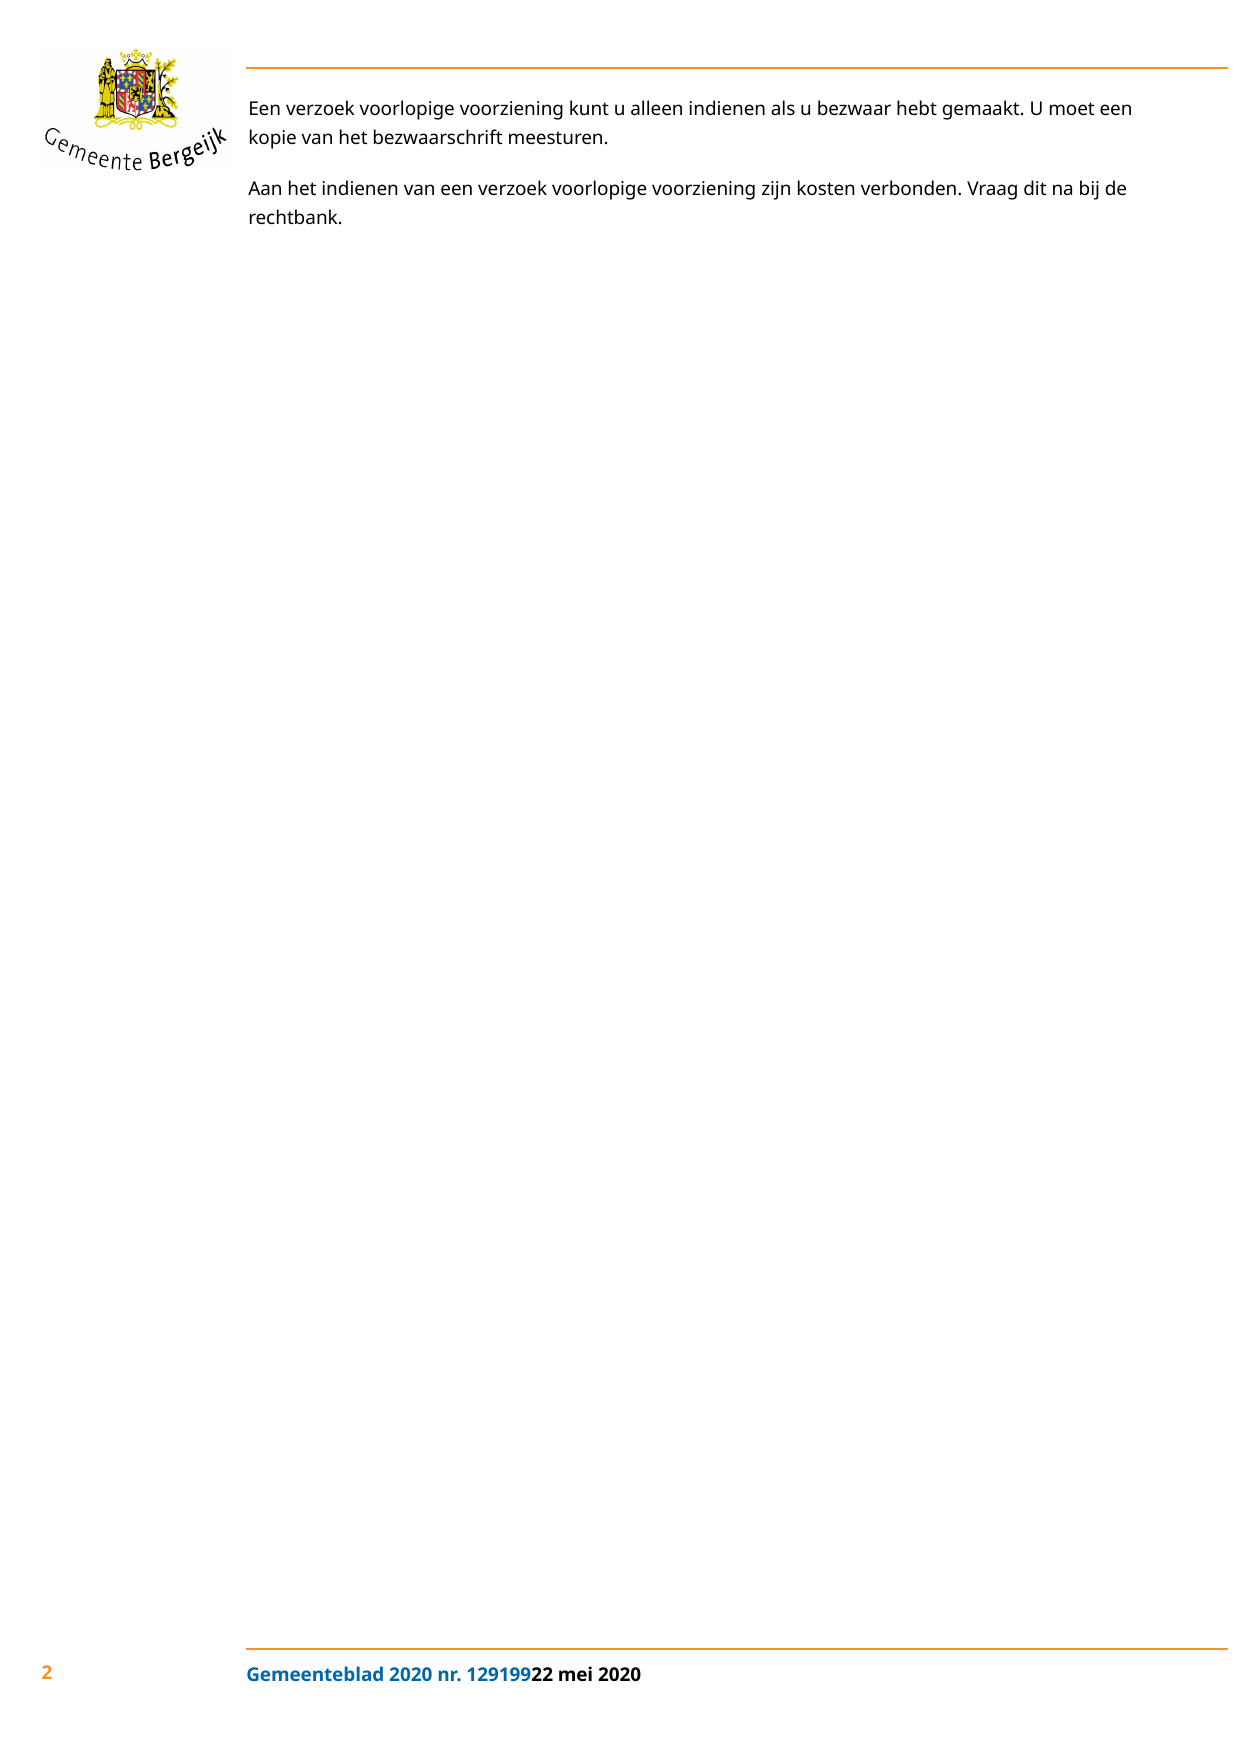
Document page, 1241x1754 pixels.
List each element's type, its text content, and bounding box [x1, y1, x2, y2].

picture [41, 47, 231, 172]
text Een verzoek voorlopige voorziening kunt u alleen indienen als u bezwaar hebt gemaakt. U moet een kopie van het bezwaarschrift meesturen. [248, 95, 1152, 150]
text Aan het indienen van een verzoek voorlopige voorziening zijn kosten verbonden. Vraag dit na bij de rechtbank. [248, 175, 1152, 230]
